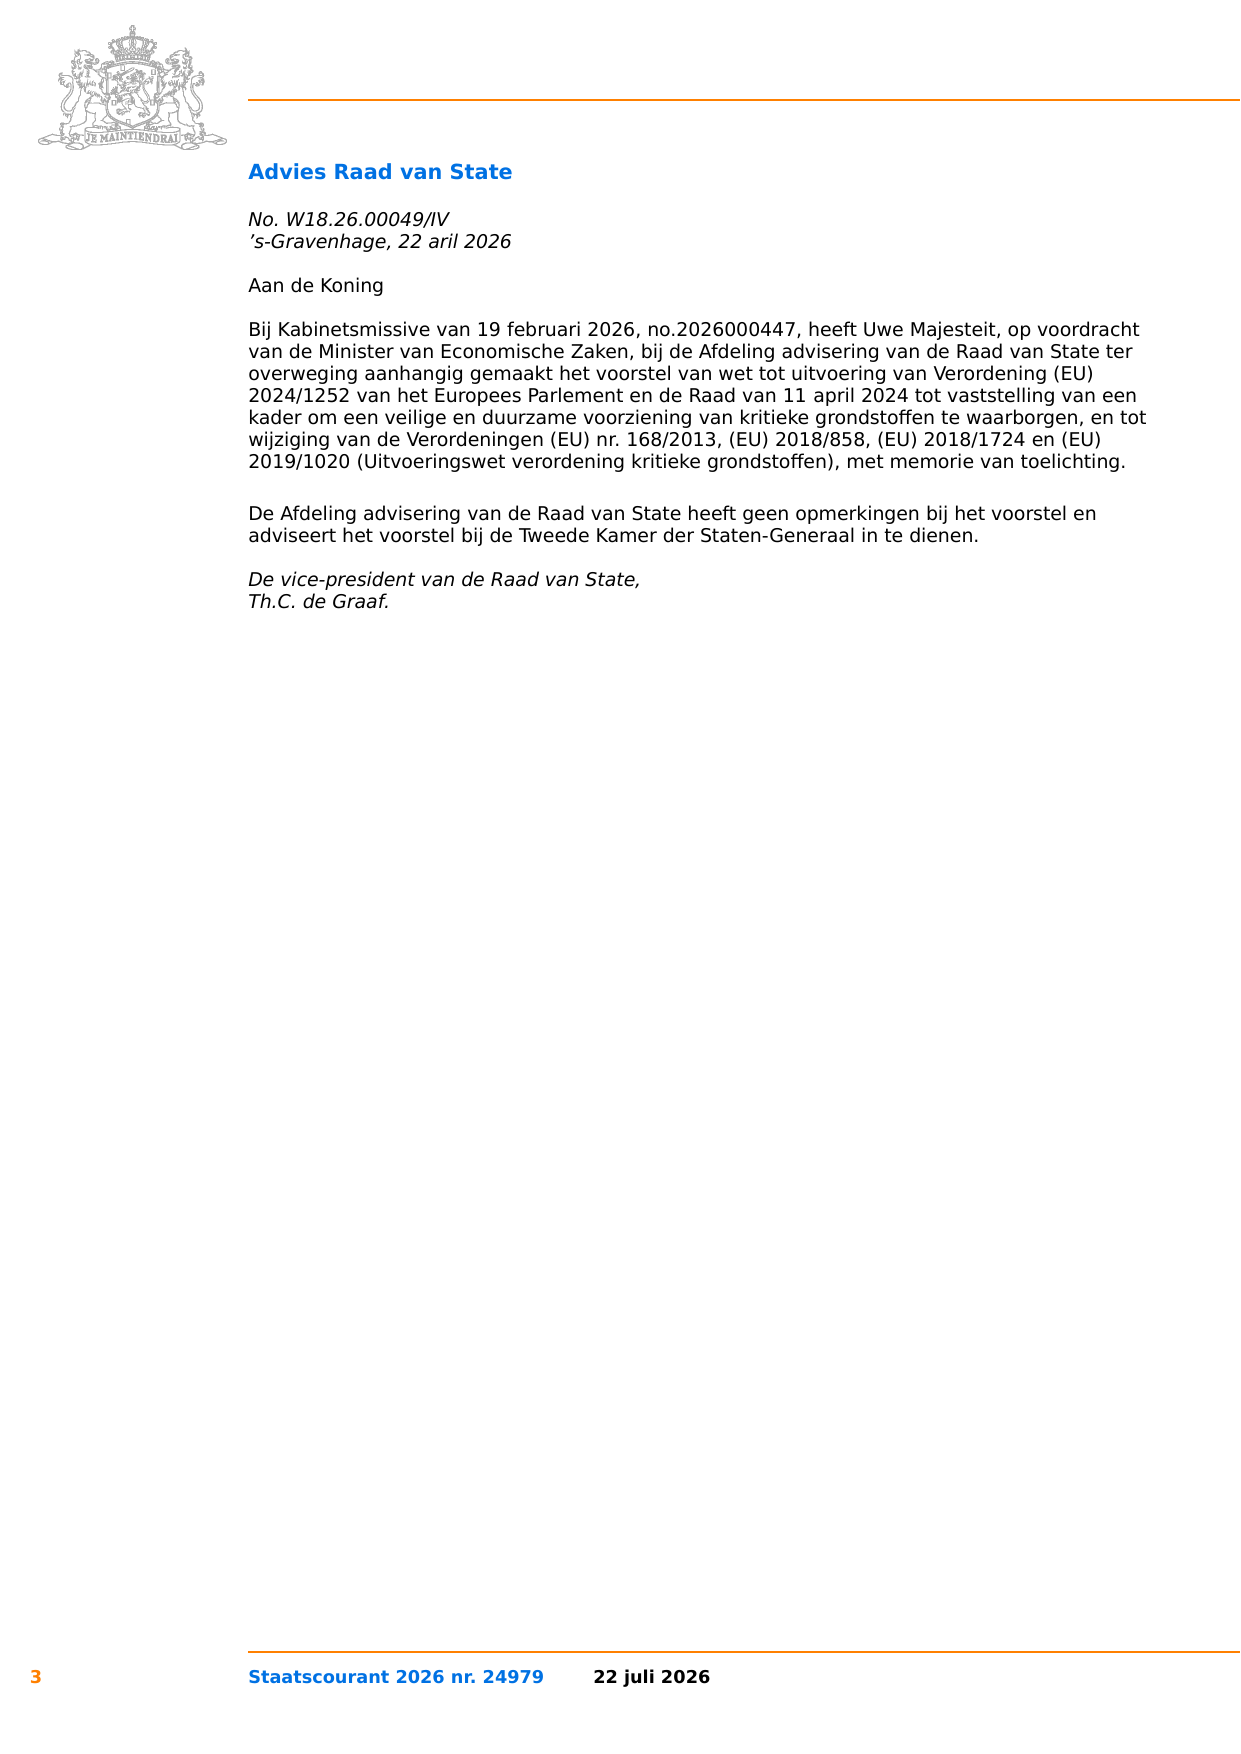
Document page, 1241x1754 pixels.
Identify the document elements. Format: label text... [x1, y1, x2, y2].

text Aan de Koning [248, 275, 1163, 297]
picture [38, 25, 227, 150]
subtitle Advies Raad van State [248, 160, 1163, 184]
text Bij Kabinetsmissive van 19 februari 2026, no.2026000447, heeft Uwe Majesteit, op voordracht van de Minister van Economische Zaken, bij de Afdeling advisering van de Raad van State ter overweging aanhangig gemaakt het voorstel van wet tot uitvoering van Verordening (EU) 2024/1252 van het Europees Parlement en de Raad van 11 april 2024 tot vaststelling van een kader om een veilige en duurzame voorziening van kritieke grondstoffen te waarborgen, en tot wijziging van de Verordeningen (EU) nr. 168/2013, (EU) 2018/858, (EU) 2018/1724 en (EU) 2019/1020 (Uitvoeringswet verordening kritieke grondstoffen), met memorie van toelichting. [248, 319, 1163, 473]
text ’s-Gravenhage, 22 aril 2026 [248, 231, 1163, 253]
text De vice-president van de Raad van State, Th.C. de Graaf. [248, 568, 1163, 612]
text No. W18.26.00049/IV [248, 209, 1163, 231]
text De Afdeling advisering van de Raad van State heeft geen opmerkingen bij het voorstel en adviseert het voorstel bij de Tweede Kamer der Staten-Generaal in te dienen. [248, 503, 1163, 547]
